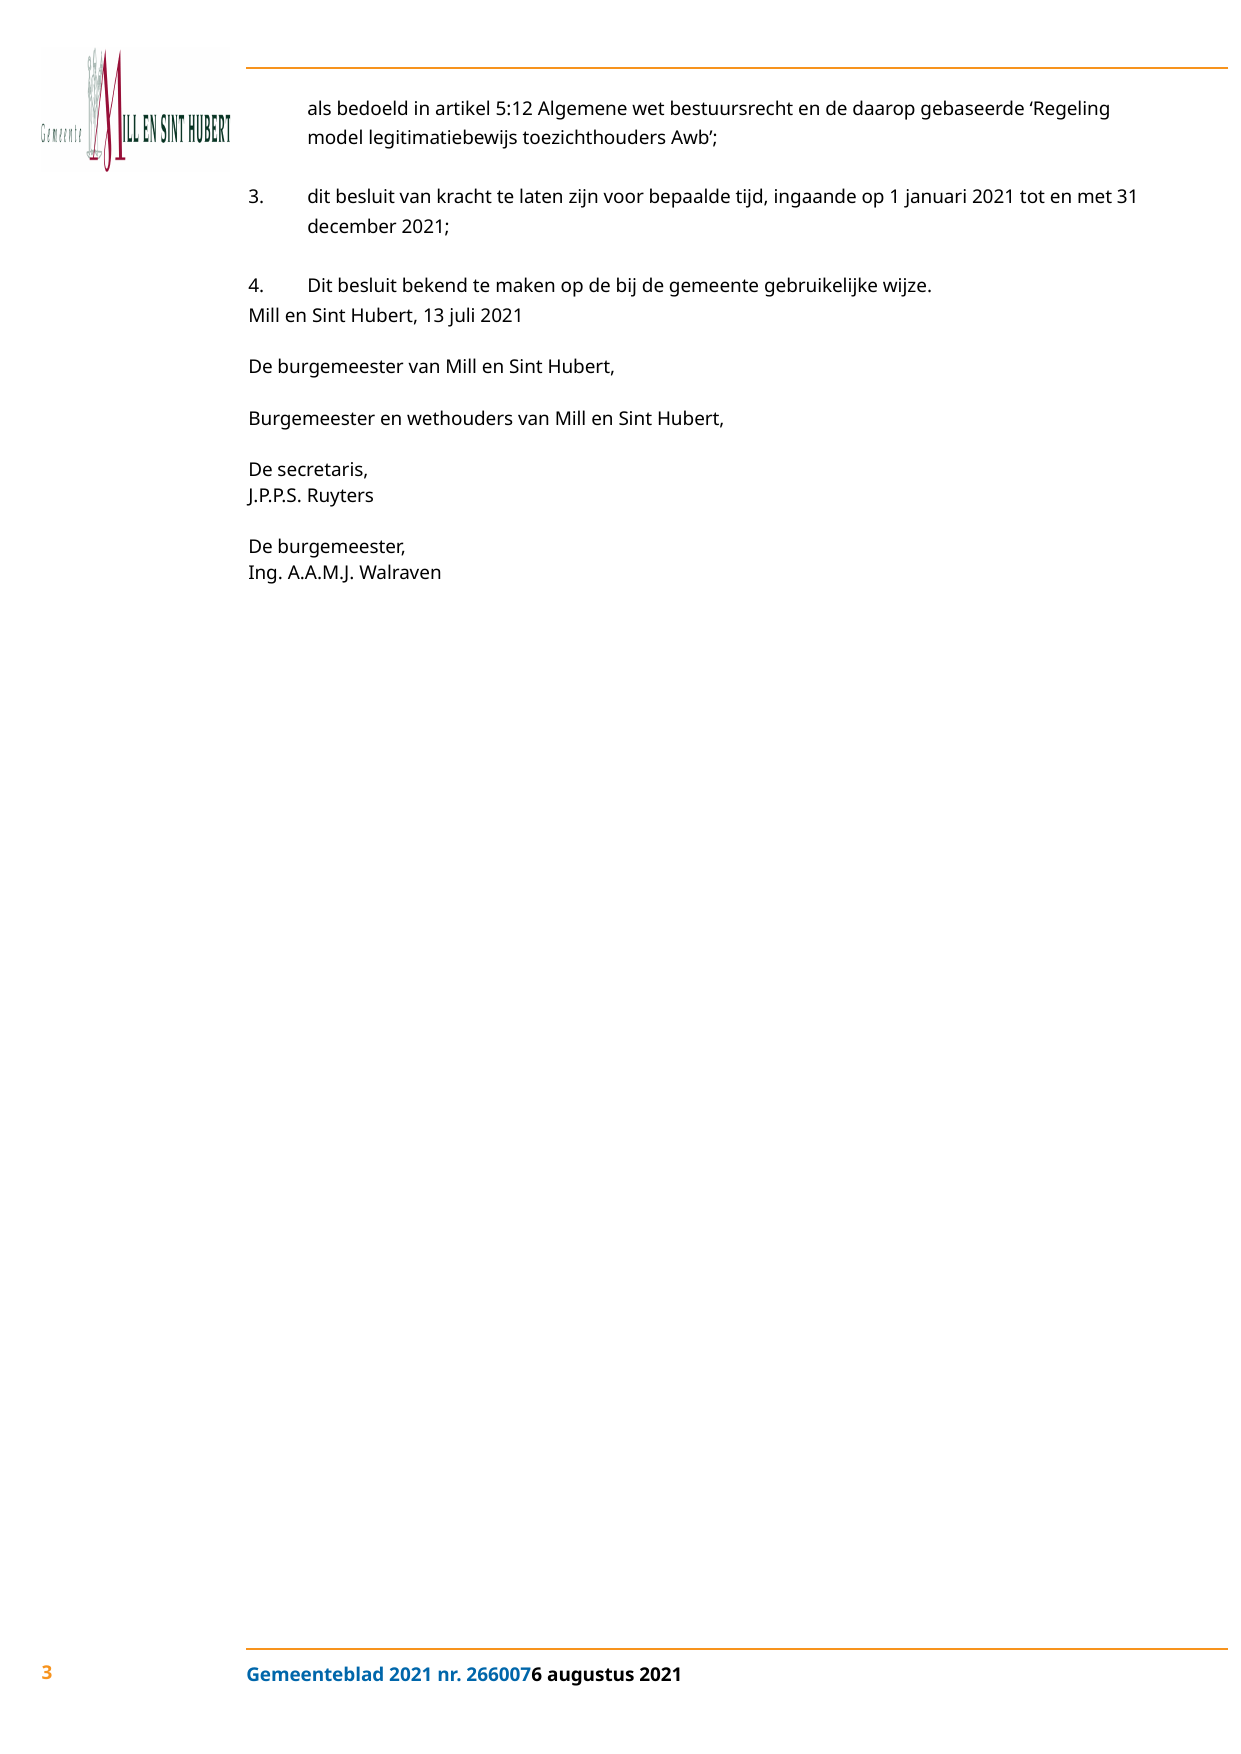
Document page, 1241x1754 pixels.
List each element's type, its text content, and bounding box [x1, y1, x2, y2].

text Ing. A.A.M.J. Walraven [248, 559, 1152, 585]
text De secretaris, [248, 456, 1152, 482]
text Burgemeester en wethouders van Mill en Sint Hubert, [248, 405, 1152, 431]
list dit besluit van kracht te laten zijn voor bepaalde tijd, ingaande op 1 januari 2021 tot en met 31 december 2021; [248, 183, 1152, 239]
text De burgemeester van Mill en Sint Hubert, [248, 353, 1152, 379]
text Mill en Sint Hubert, 13 juli 2021 [248, 302, 1152, 328]
text J.P.P.S. Ruyters [248, 482, 1152, 508]
list Dit besluit bekend te maken op de bij de gemeente gebruikelijke wijze. [248, 272, 1152, 298]
text De burgemeester, [248, 533, 1152, 559]
picture [41, 47, 231, 172]
list als bedoeld in artikel 5:12 Algemene wet bestuursrecht en de daarop gebaseerde ‘Regeling model legitimatiebewijs toezichthouders Awb’; [248, 95, 1152, 150]
